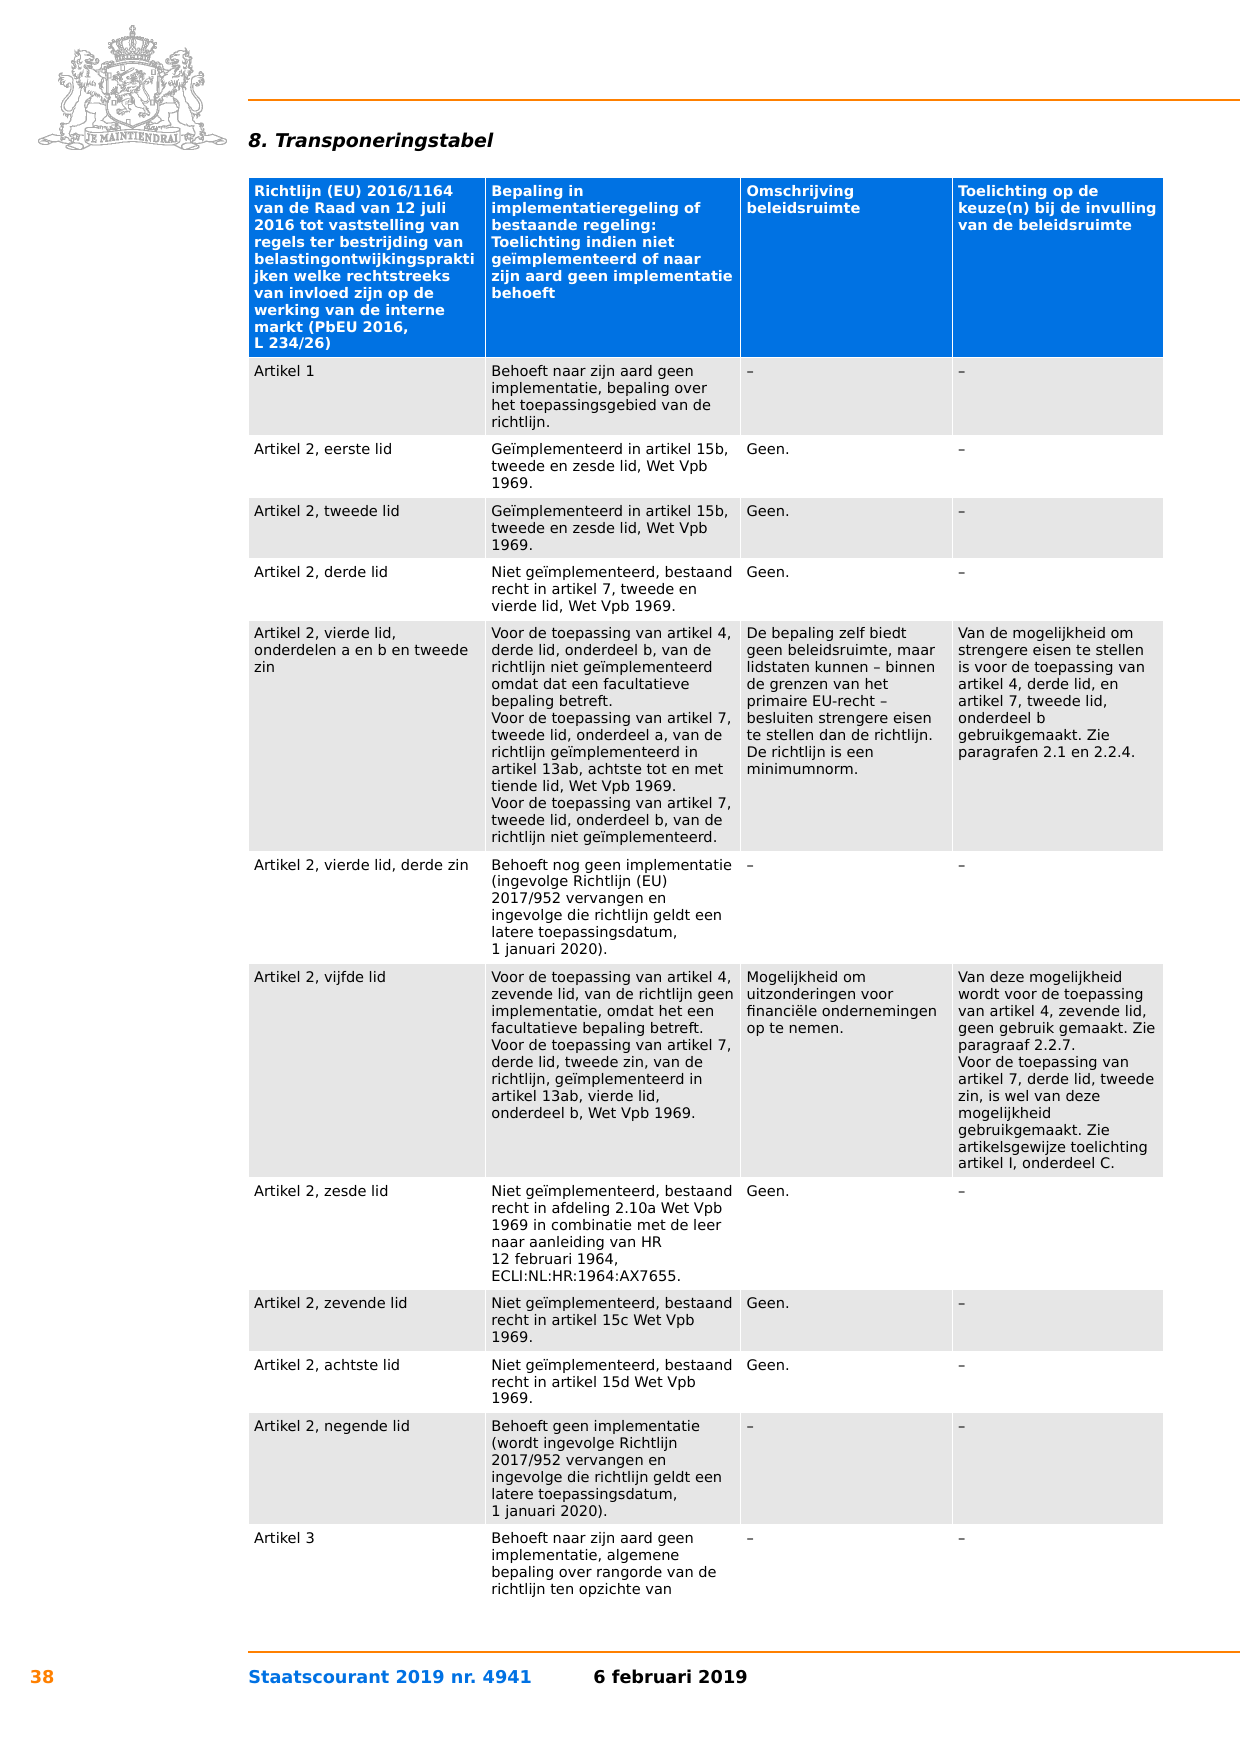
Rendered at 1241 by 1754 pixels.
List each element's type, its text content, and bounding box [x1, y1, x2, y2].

table_cell – [953, 1178, 1163, 1289]
table_cell Artikel 2, eerste lid [249, 436, 485, 497]
table_cell Geen. [741, 1290, 952, 1351]
table_cell Geen. [741, 436, 952, 497]
table_cell Artikel 2, tweede lid [249, 498, 485, 558]
table_cell Artikel 2, vierde lid, onderdelen a en b en tweede zin [249, 621, 485, 851]
table_cell Artikel 2, vierde lid, derde zin [249, 852, 485, 963]
table_cell Niet geïmplementeerd, bestaand recht in artikel 15c Wet Vpb 1969. [486, 1290, 740, 1351]
table_cell De bepaling zelf biedt geen beleidsruimte, maar lidstaten kunnen – binnen de grenzen van het primaire EU-recht – besluiten strengere eisen te stellen dan de richtlijn. De richtlijn is een minimumnorm. [741, 621, 952, 851]
table_cell Van de mogelijkheid om strengere eisen te stellen is voor de toepassing van artikel 4, derde lid, en artikel 7, tweede lid, onderdeel b gebruikgemaakt. Zie paragrafen 2.1 en 2.2.4. [953, 621, 1163, 851]
table_cell – [741, 1413, 952, 1524]
table_cell – [953, 498, 1163, 558]
table_cell Behoeft geen implementatie (wordt ingevolge Richtlijn 2017/952 vervangen en ingevolge die richtlijn geldt een latere toepassingsdatum, 1 januari 2020). [486, 1413, 740, 1524]
table_cell Artikel 2, achtste lid [249, 1352, 485, 1412]
picture [38, 25, 227, 150]
table_cell Geen. [741, 1352, 952, 1412]
table_cell Voor de toepassing van artikel 4, zevende lid, van de richtlijn geen implementatie, omdat het een facultatieve bepaling betreft. Voor de toepassing van artikel 7, derde lid, tweede zin, van de richtlijn, geïmplementeerd in artikel 13ab, vierde lid, onderdeel b, Wet Vpb 1969. [486, 964, 740, 1177]
table_cell Geïmplementeerd in artikel 15b, tweede en zesde lid, Wet Vpb 1969. [486, 436, 740, 497]
table_cell Geïmplementeerd in artikel 15b, tweede en zesde lid, Wet Vpb 1969. [486, 498, 740, 558]
table_cell – [953, 1290, 1163, 1351]
table_cell Artikel 2, vijfde lid [249, 964, 485, 1177]
table_cell – [741, 1525, 952, 1603]
table_header Toelichting op de keuze(n) bij de invulling van de beleidsruimte [953, 178, 1163, 357]
table_cell Artikel 2, zevende lid [249, 1290, 485, 1351]
table_cell – [953, 1525, 1163, 1603]
table_cell Artikel 3 [249, 1525, 485, 1603]
table_cell – [953, 436, 1163, 497]
table_cell Artikel 2, derde lid [249, 559, 485, 619]
table_header Bepaling in implementatieregeling of bestaande regeling: Toelichting indien niet geïmplementeerd of naar zijn aard geen implementatie behoeft [486, 178, 740, 357]
table_cell Artikel 2, negende lid [249, 1413, 485, 1524]
table_cell Geen. [741, 498, 952, 558]
table_cell Niet geïmplementeerd, bestaand recht in afdeling 2.10a Wet Vpb 1969 in combinatie met de leer naar aanleiding van HR 12 februari 1964, ECLI:NL:HR:1964:AX7655. [486, 1178, 740, 1289]
table_cell Geen. [741, 559, 952, 619]
table_cell – [953, 852, 1163, 963]
table_cell Niet geïmplementeerd, bestaand recht in artikel 7, tweede en vierde lid, Wet Vpb 1969. [486, 559, 740, 619]
table_cell – [953, 1413, 1163, 1524]
table_cell – [953, 358, 1163, 435]
table_cell Voor de toepassing van artikel 4, derde lid, onderdeel b, van de richtlijn niet geïmplementeerd omdat dat een facultatieve bepaling betreft. Voor de toepassing van artikel 7, tweede lid, onderdeel a, van de richtlijn geïmplementeerd in artikel 13ab, achtste tot en met tiende lid, Wet Vpb 1969. Voor de toepassing van artikel 7, tweede lid, onderdeel b, van de richtlijn niet geïmplementeerd. [486, 621, 740, 851]
table_header Richtlijn (EU) 2016/1164 van de Raad van 12 juli 2016 tot vaststelling van regels ter bestrijding van belastingontwijkingspraktijken welke rechtstreeks van invloed zijn op de werking van de interne markt (PbEU 2016, L 234/26) [249, 178, 485, 357]
table_cell – [953, 559, 1163, 619]
table_header Omschrijving beleidsruimte [741, 178, 952, 357]
table_cell Mogelijkheid om uitzonderingen voor financiële ondernemingen op te nemen. [741, 964, 952, 1177]
table_cell Behoeft nog geen implementatie (ingevolge Richtlijn (EU) 2017/952 vervangen en ingevolge die richtlijn geldt een latere toepassingsdatum, 1 januari 2020). [486, 852, 740, 963]
table_cell Behoeft naar zijn aard geen implementatie, bepaling over het toepassingsgebied van de richtlijn. [486, 358, 740, 435]
table_cell Geen. [741, 1178, 952, 1289]
table_cell Artikel 2, zesde lid [249, 1178, 485, 1289]
table_cell – [741, 358, 952, 435]
table_cell Niet geïmplementeerd, bestaand recht in artikel 15d Wet Vpb 1969. [486, 1352, 740, 1412]
table_cell Artikel 1 [249, 358, 485, 435]
table_cell – [953, 1352, 1163, 1412]
table_cell – [741, 852, 952, 963]
subtitle 8. Transponeringstabel [248, 130, 1163, 152]
table_cell Behoeft naar zijn aard geen implementatie, algemene bepaling over rangorde van de richtlijn ten opzichte van [486, 1525, 740, 1603]
table_cell Van deze mogelijkheid wordt voor de toepassing van artikel 4, zevende lid, geen gebruik gemaakt. Zie paragraaf 2.2.7. Voor de toepassing van artikel 7, derde lid, tweede zin, is wel van deze mogelijkheid gebruikgemaakt. Zie artikelsgewijze toelichting artikel I, onderdeel C. [953, 964, 1163, 1177]
